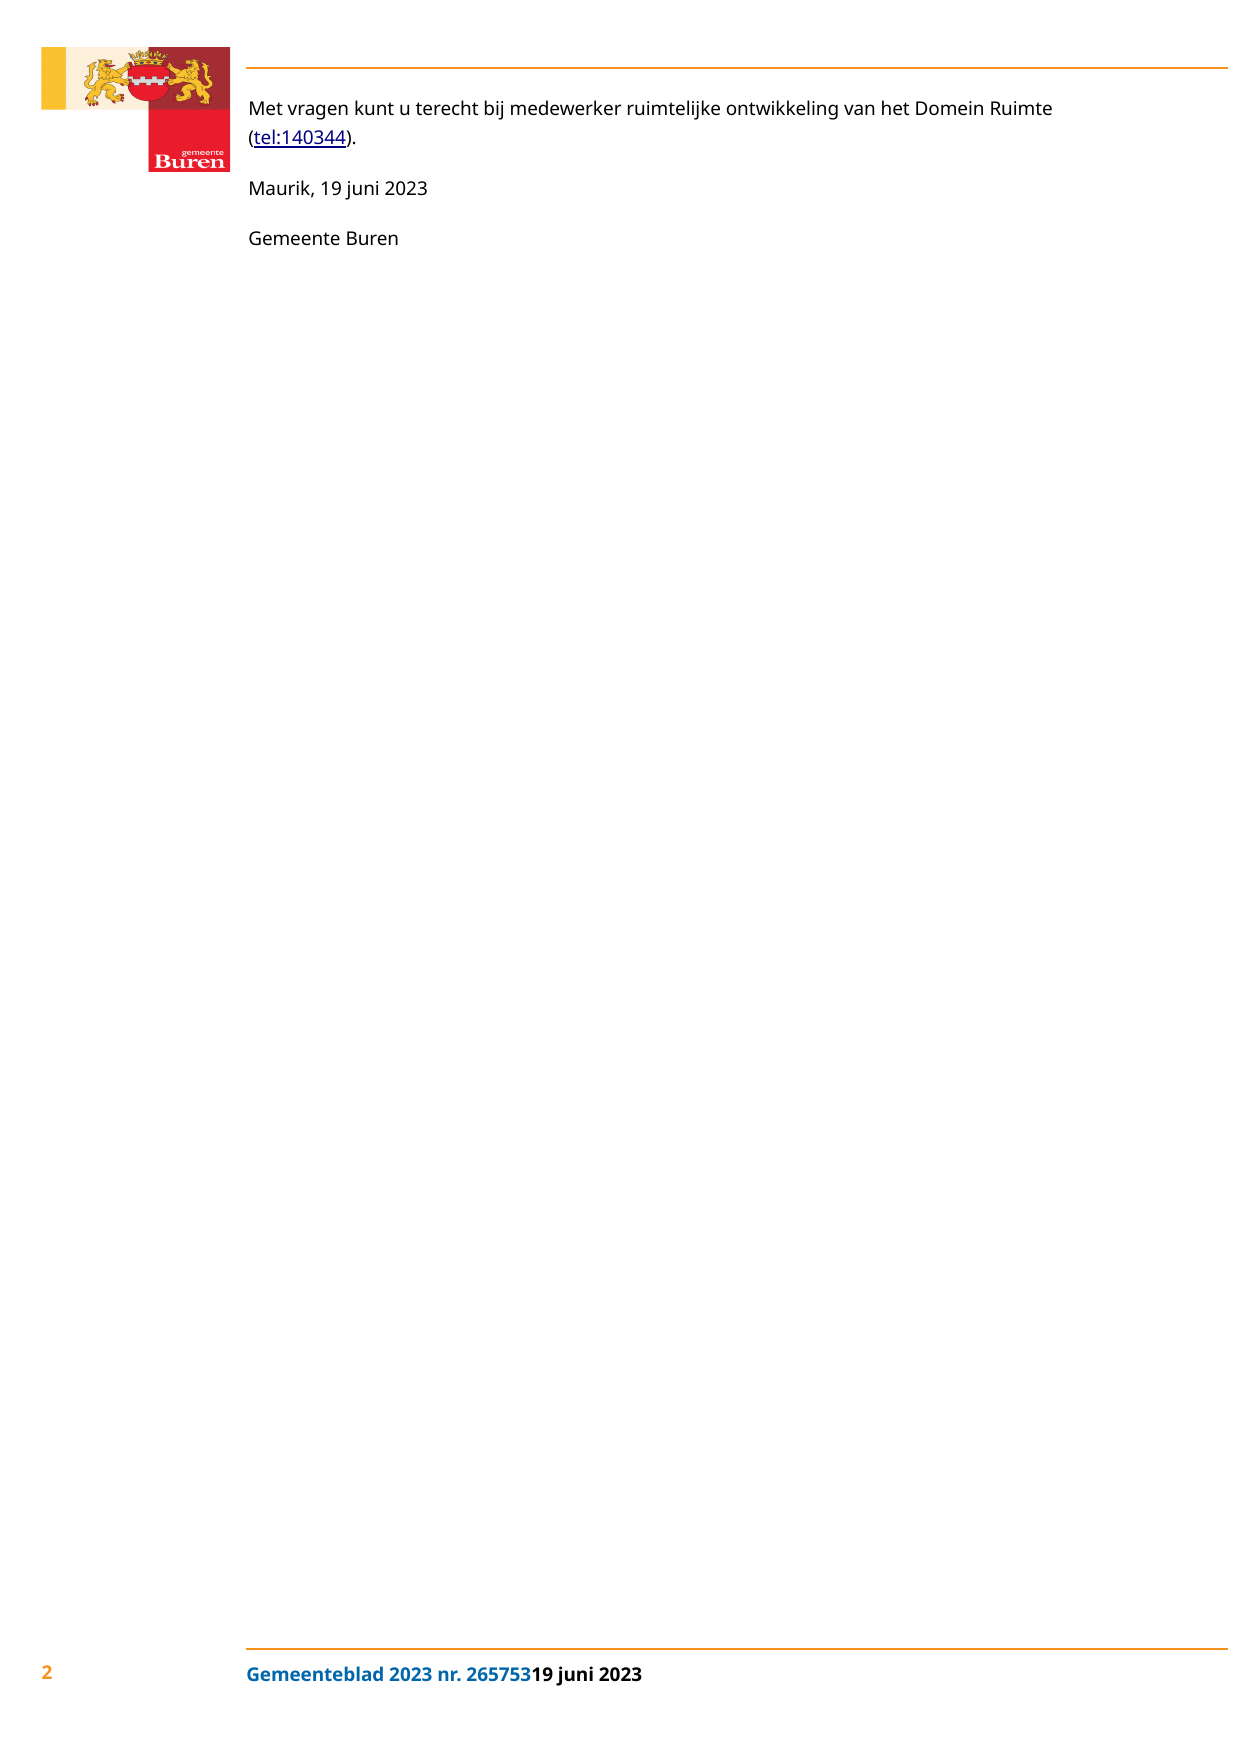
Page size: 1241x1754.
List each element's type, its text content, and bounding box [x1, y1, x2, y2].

text Met vragen kunt u terecht bij medewerker ruimtelijke ontwikkeling van het Domein Ruimte (tel:140344). [248, 95, 1152, 150]
text Gemeente Buren [248, 225, 1152, 251]
picture [41, 47, 231, 172]
text Maurik, 19 juni 2023 [248, 175, 1152, 201]
